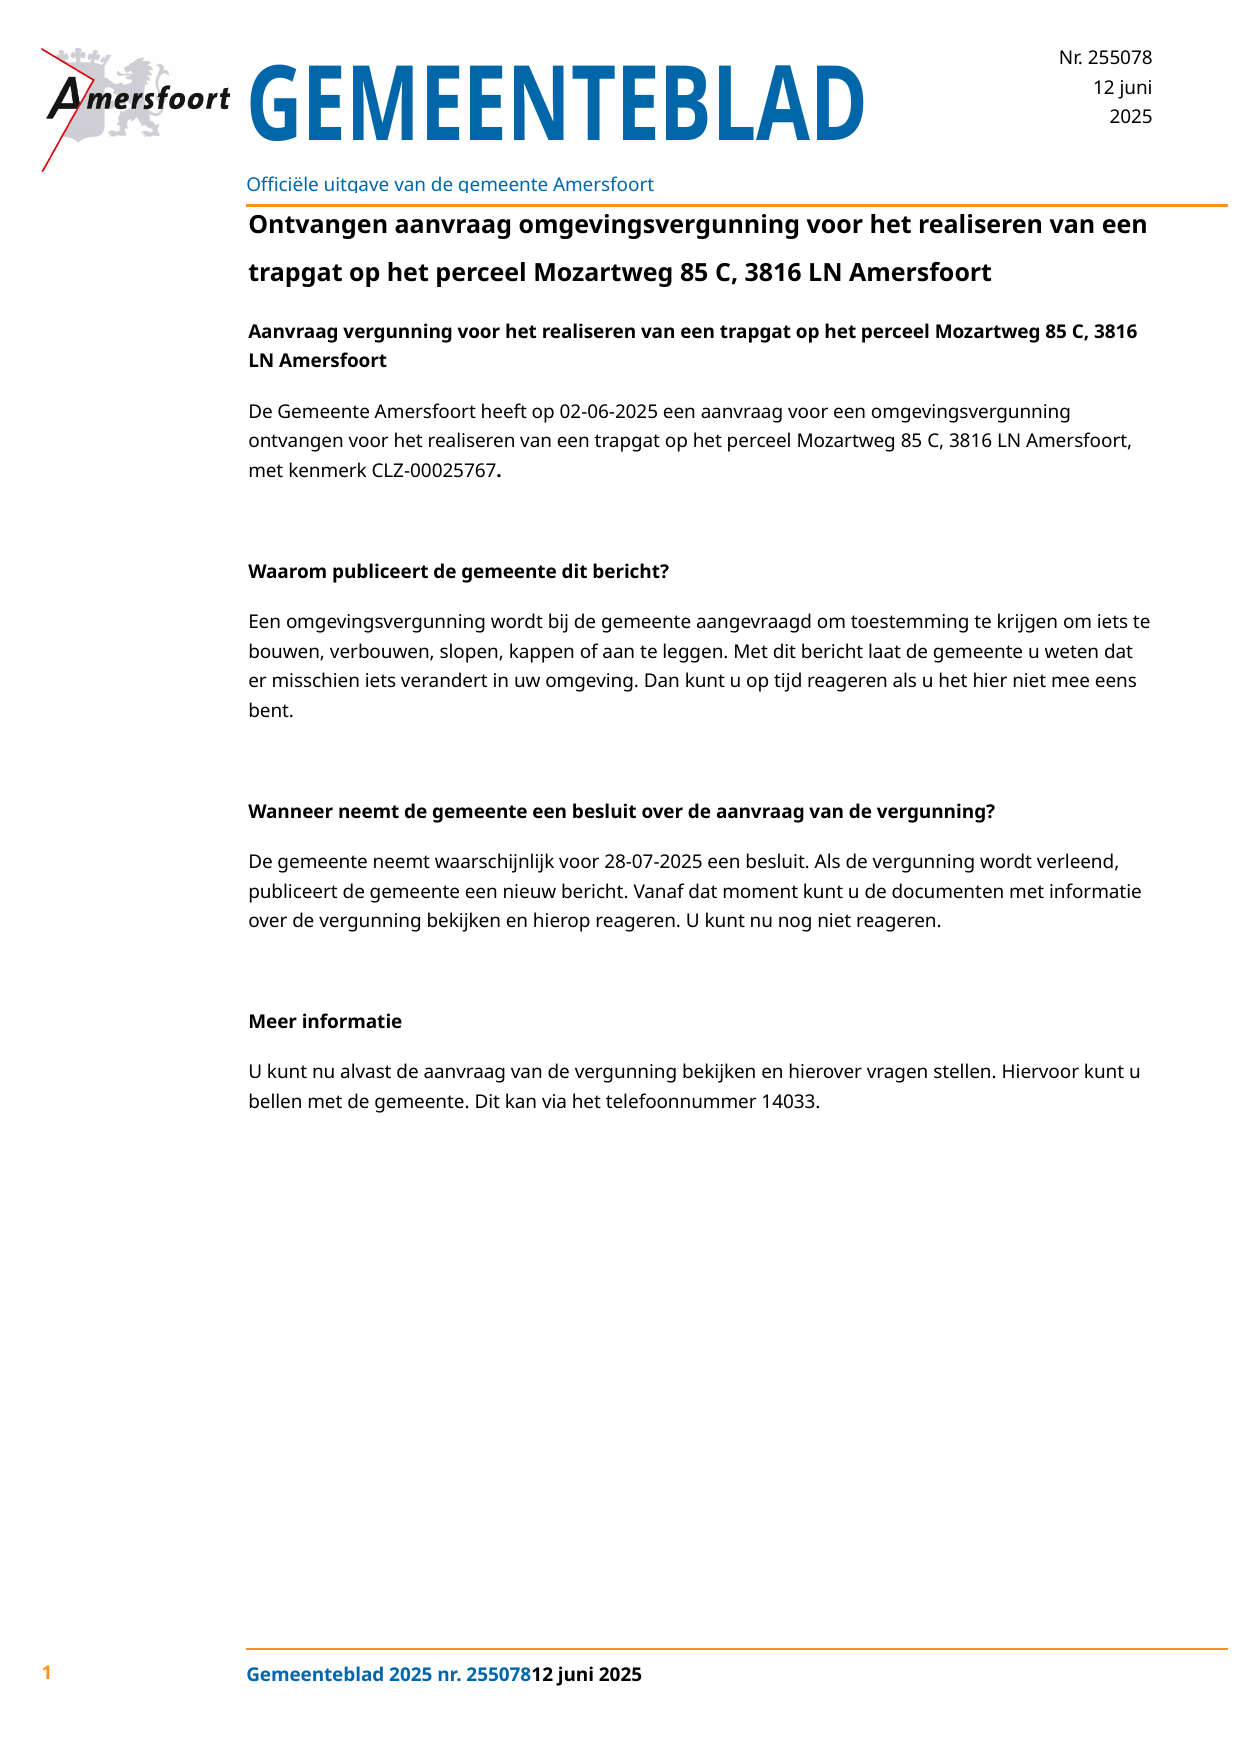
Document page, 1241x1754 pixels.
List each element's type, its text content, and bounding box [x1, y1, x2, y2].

text De Gemeente Amersfoort heeft op 02-06-2025 een aanvraag voor een omgevingsvergunning ontvangen voor het realiseren van een trapgat op het perceel Mozartweg 85 C, 3816 LN Amersfoort, met kenmerk CLZ-00025767. [248, 398, 1152, 483]
text Een omgevingsvergunning wordt bij de gemeente aangevraagd om toestemming te krijgen om iets te bouwen, verbouwen, slopen, kappen of aan te leggen. Met dit bericht laat de gemeente u weten dat er misschien iets verandert in uw omgeving. Dan kunt u op tijd reageren als u het hier niet mee eens bent. [248, 608, 1152, 723]
text U kunt nu alvast de aanvraag van de vergunning bekijken en hierover vragen stellen. Hiervoor kunt u bellen met de gemeente. Dit kan via het telefoonnummer 14033. [248, 1059, 1152, 1114]
text Aanvraag vergunning voor het realiseren van een trapgat op het perceel Mozartweg 85 C, 3816 LN Amersfoort [248, 318, 1152, 373]
text De gemeente neemt waarschijnlijk voor 28-07-2025 een besluit. Als de vergunning wordt verleend, publiceert de gemeente een nieuw bericht. Vanaf dat moment kunt u de documenten met informatie over de vergunning bekijken en hierop reageren. U kunt nu nog niet reageren. [248, 848, 1152, 933]
text Wanneer neemt de gemeente een besluit over de aanvraag van de vergunning? [248, 798, 1152, 824]
text Ontvangen aanvraag omgevingsvergunning voor het realiseren van een trapgat op het perceel Mozartweg 85 C, 3816 LN Amersfoort [248, 207, 1152, 288]
picture [41, 47, 231, 172]
text Waarom publiceert de gemeente dit bericht? [248, 558, 1152, 584]
text Meer informatie [248, 1008, 1152, 1034]
